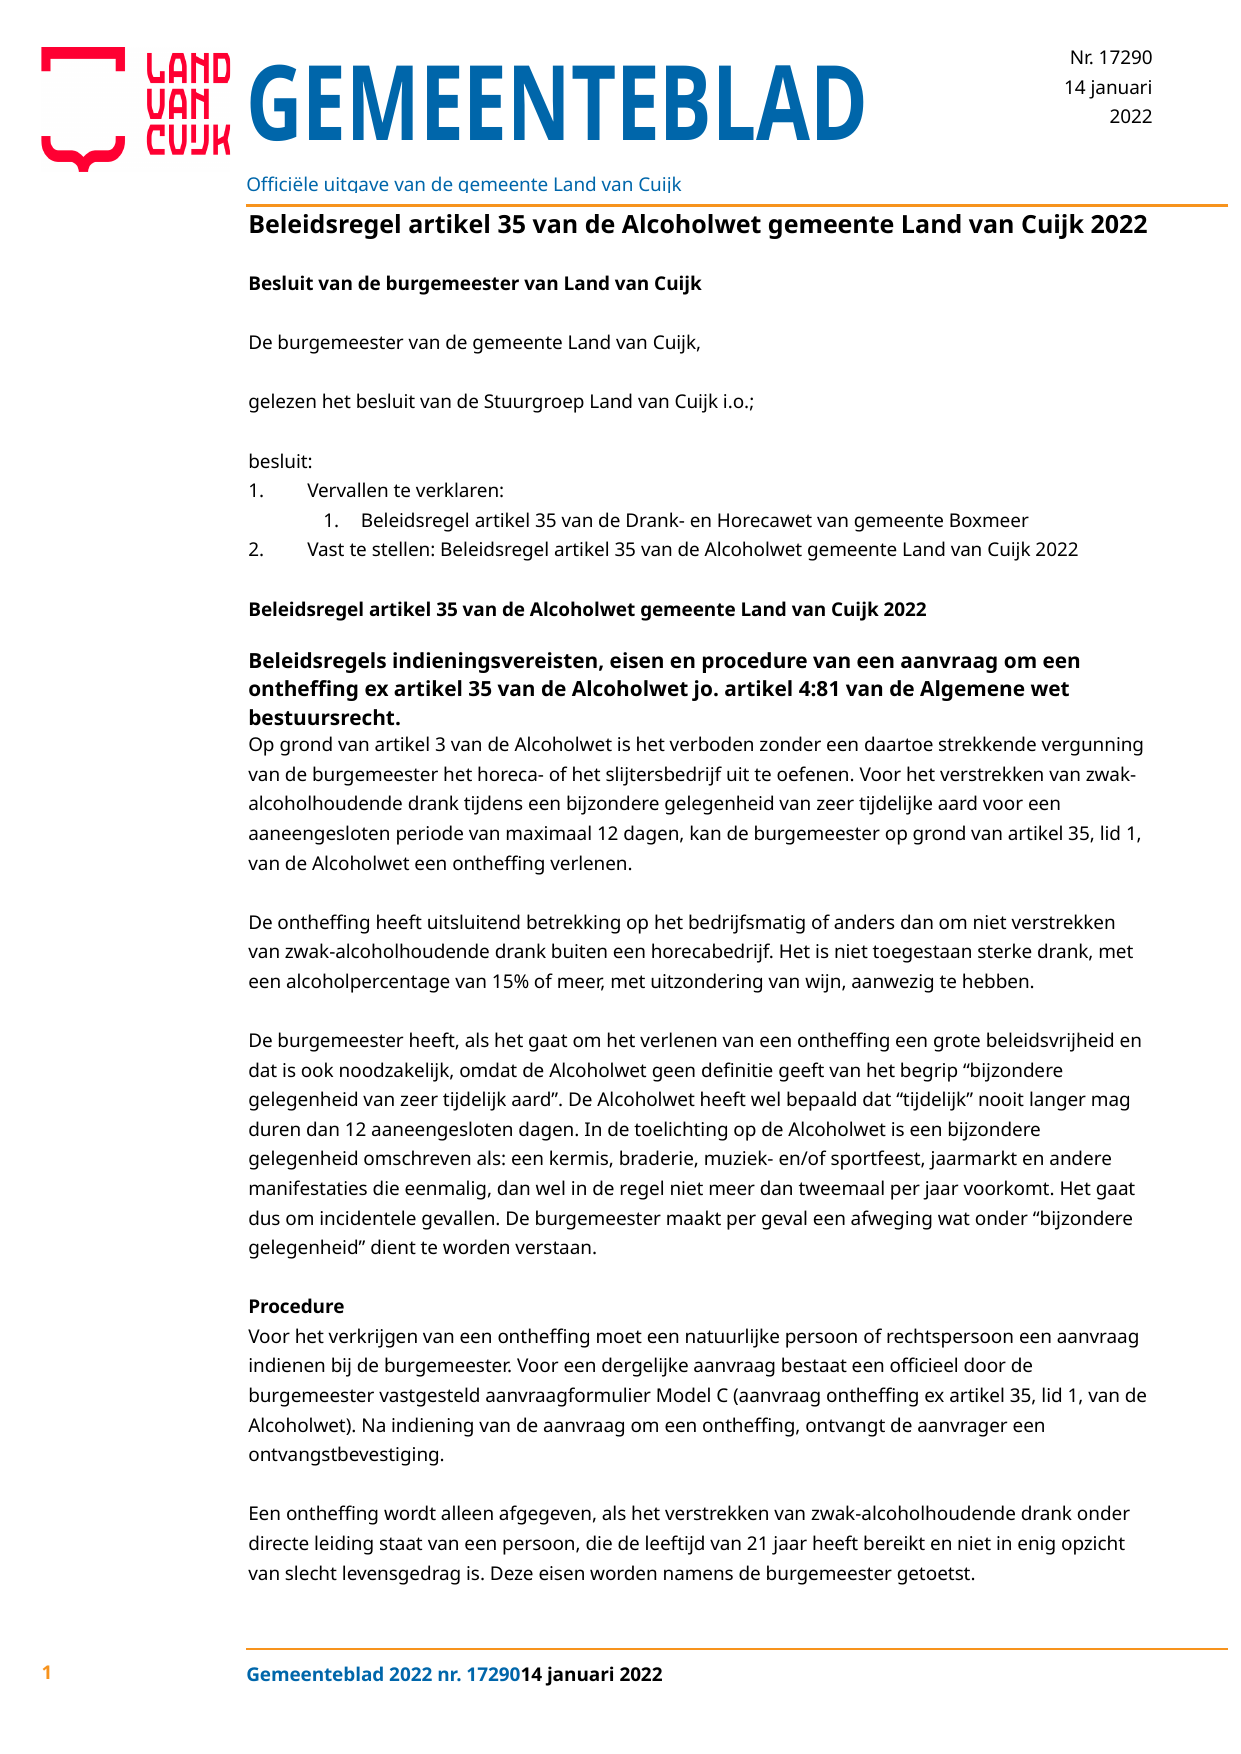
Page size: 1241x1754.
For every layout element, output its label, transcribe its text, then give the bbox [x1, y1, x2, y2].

text De ontheffing heeft uitsluitend betrekking op het bedrijfsmatig of anders dan om niet verstrekken van zwak-alcoholhoudende drank buiten een horecabedrijf. Het is niet toegestaan sterke drank, met een alcoholpercentage van 15% of meer, met uitzondering van wijn, aanwezig te hebben. [248, 909, 1152, 994]
text besluit: [248, 448, 1152, 473]
text Beleidsregels indieningsvereisten, eisen en procedure van een aanvraag om een ontheffing ex artikel 35 van de Alcoholwet jo. artikel 4:81 van de Algemene wet bestuursrecht. [248, 646, 1152, 731]
text De burgemeester heeft, als het gaat om het verlenen van een ontheffing een grote beleidsvrijheid en dat is ook noodzakelijk, omdat de Alcoholwet geen definitie geeft van het begrip “bijzondere gelegenheid van zeer tijdelijk aard”. De Alcoholwet heeft wel bepaald dat “tijdelijk” nooit langer mag duren dan 12 aaneengesloten dagen. In de toelichting op de Alcoholwet is een bijzondere gelegenheid omschreven als: een kermis, braderie, muziek- en/of sportfeest, jaarmarkt en andere manifestaties die eenmalig, dan wel in de regel niet meer dan tweemaal per jaar voorkomt. Het gaat dus om incidentele gevallen. De burgemeester maakt per geval een afweging wat onder “bijzondere gelegenheid” dient te worden verstaan. [248, 1027, 1152, 1260]
picture [41, 47, 231, 172]
text Een ontheffing wordt alleen afgegeven, als het verstrekken van zwak-alcoholhoudende drank onder directe leiding staat van een persoon, die de leeftijd van 21 jaar heeft bereikt en niet in enig opzicht van slecht levensgedrag is. Deze eisen worden namens de burgemeester getoetst. [248, 1501, 1152, 1586]
text Op grond van artikel 3 van de Alcoholwet is het verboden zonder een daartoe strekkende vergunning van de burgemeester het horeca- of het slijtersbedrijf uit te oefenen. Voor het verstrekken van zwak-alcoholhoudende drank tijdens een bijzondere gelegenheid van zeer tijdelijke aard voor een aaneengesloten periode van maximaal 12 dagen, kan de burgemeester op grond van artikel 35, lid 1, van de Alcoholwet een ontheffing verlenen. [248, 731, 1152, 876]
text gelezen het besluit van de Stuurgroep Land van Cuijk i.o.; [248, 389, 1152, 414]
list Vast te stellen: Beleidsregel artikel 35 van de Alcoholwet gemeente Land van Cuijk 2022 [248, 537, 1152, 562]
text Beleidsregel artikel 35 van de Alcoholwet gemeente Land van Cuijk 2022 [248, 207, 1152, 241]
text De burgemeester van de gemeente Land van Cuijk, [248, 329, 1152, 355]
list Vervallen te verklaren: [248, 477, 1152, 503]
text Beleidsregel artikel 35 van de Alcoholwet gemeente Land van Cuijk 2022 [248, 596, 1152, 621]
text Voor het verkrijgen van een ontheffing moet een natuurlijke persoon of rechtspersoon een aanvraag indienen bij de burgemeester. Voor een dergelijke aanvraag bestaat een officieel door de burgemeester vastgesteld aanvraagformulier Model C (aanvraag ontheffing ex artikel 35, lid 1, van de Alcoholwet). Na indiening van de aanvraag om een ontheffing, ontvangt de aanvrager een ontvangstbevestiging. [248, 1323, 1152, 1467]
text Procedure [248, 1293, 1152, 1319]
list Beleidsregel artikel 35 van de Drank- en Horecawet van gemeente Boxmeer [323, 507, 1152, 533]
text Besluit van de burgemeester van Land van Cuijk [248, 270, 1152, 296]
